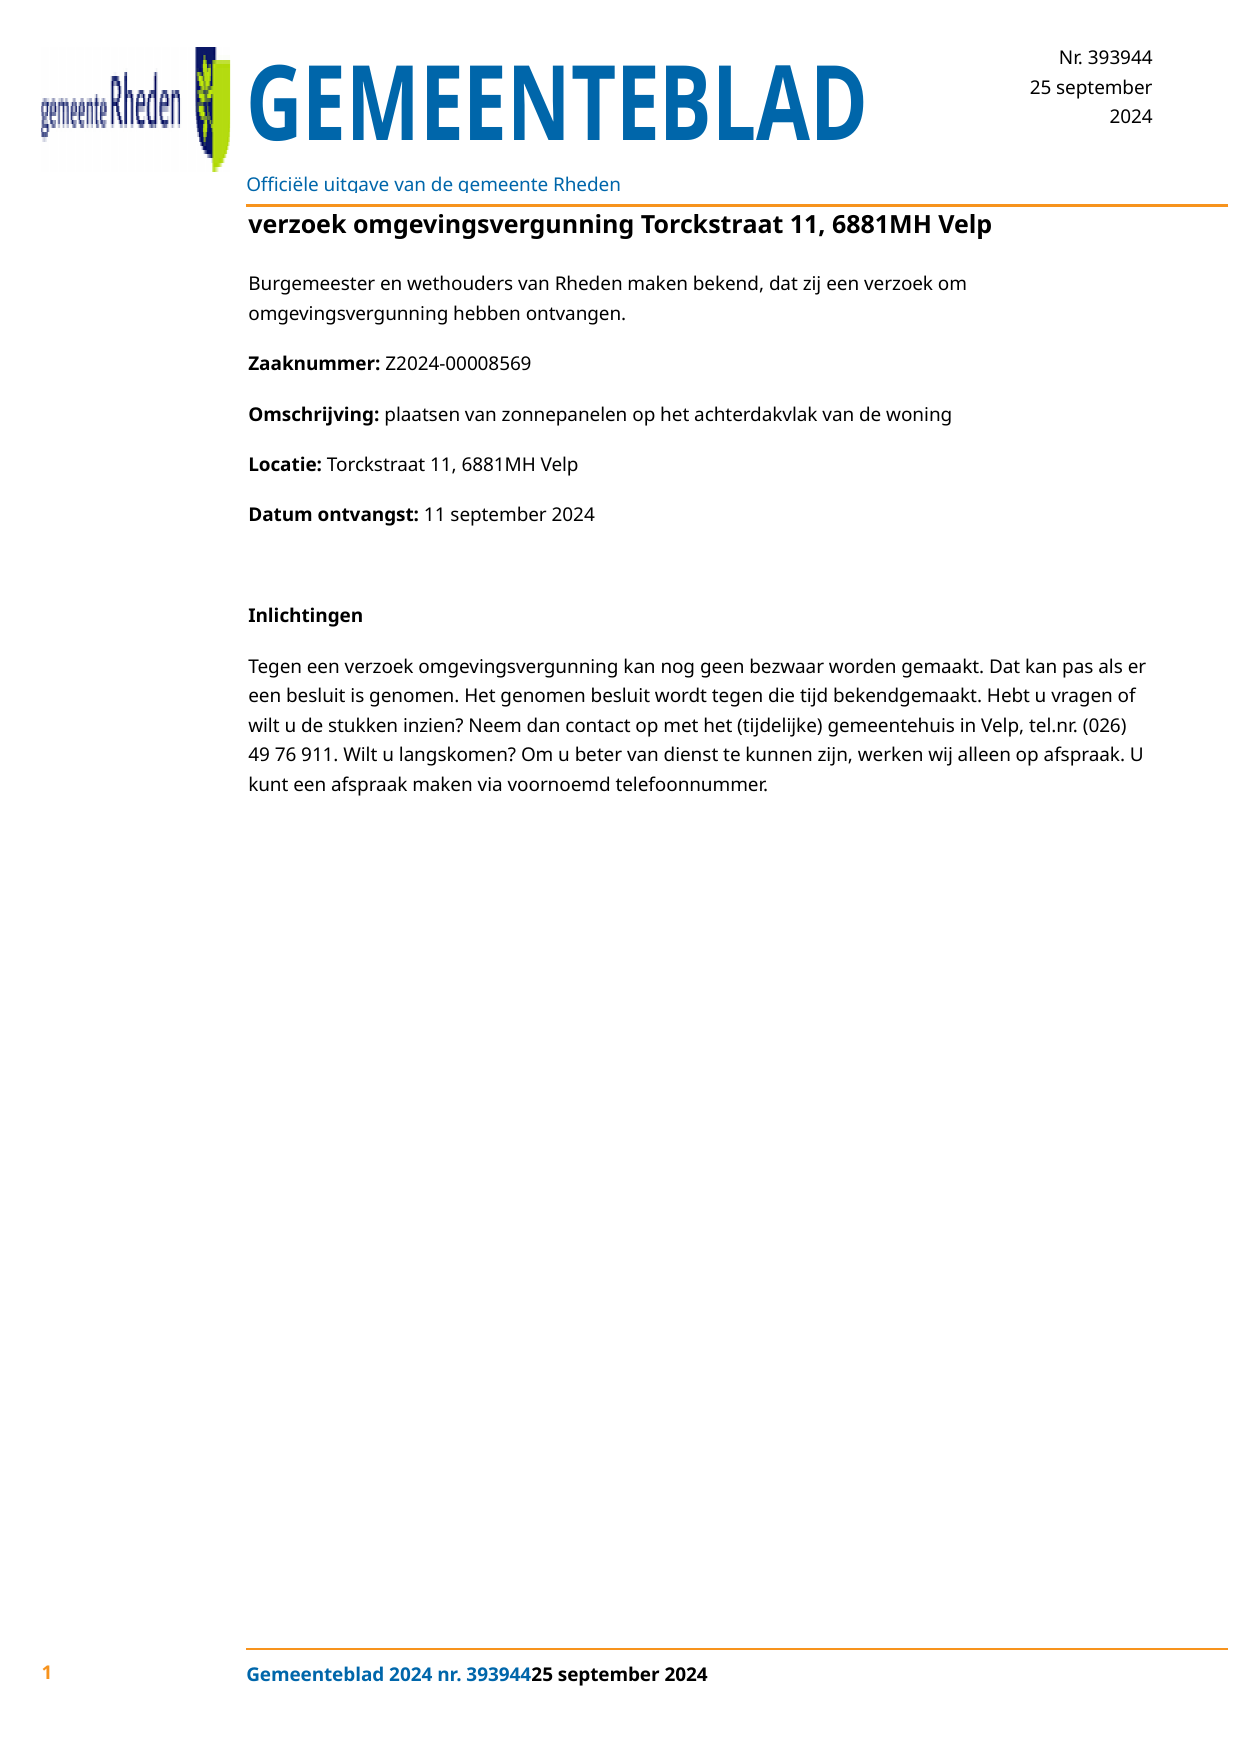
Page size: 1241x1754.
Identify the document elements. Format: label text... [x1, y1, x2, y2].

text Zaaknummer: Z2024-00008569 [248, 350, 1152, 376]
text Burgemeester en wethouders van Rheden maken bekend, dat zij een verzoek om omgevingsvergunning hebben ontvangen. [248, 270, 1152, 326]
text Tegen een verzoek omgevingsvergunning kan nog geen bezwaar worden gemaakt. Dat kan pas als er een besluit is genomen. Het genomen besluit wordt tegen die tijd bekendgemaakt. Hebt u vragen of wilt u de stukken inzien? Neem dan contact op met het (tijdelijke) gemeentehuis in Velp, tel.nr. (026) 49 76 911. Wilt u langskomen? Om u beter van dienst te kunnen zijn, werken wij alleen op afspraak. U kunt een afspraak maken via voornoemd telefoonnummer. [248, 653, 1152, 797]
text Omschrijving: plaatsen van zonnepanelen op het achterdakvlak van de woning [248, 401, 1152, 426]
text Inlichtingen [248, 602, 1152, 628]
picture [41, 47, 231, 172]
text verzoek omgevingsvergunning Torckstraat 11, 6881MH Velp [248, 207, 1152, 241]
text Datum ontvangst: 11 september 2024 [248, 502, 1152, 527]
text Locatie: Torckstraat 11, 6881MH Velp [248, 451, 1152, 477]
